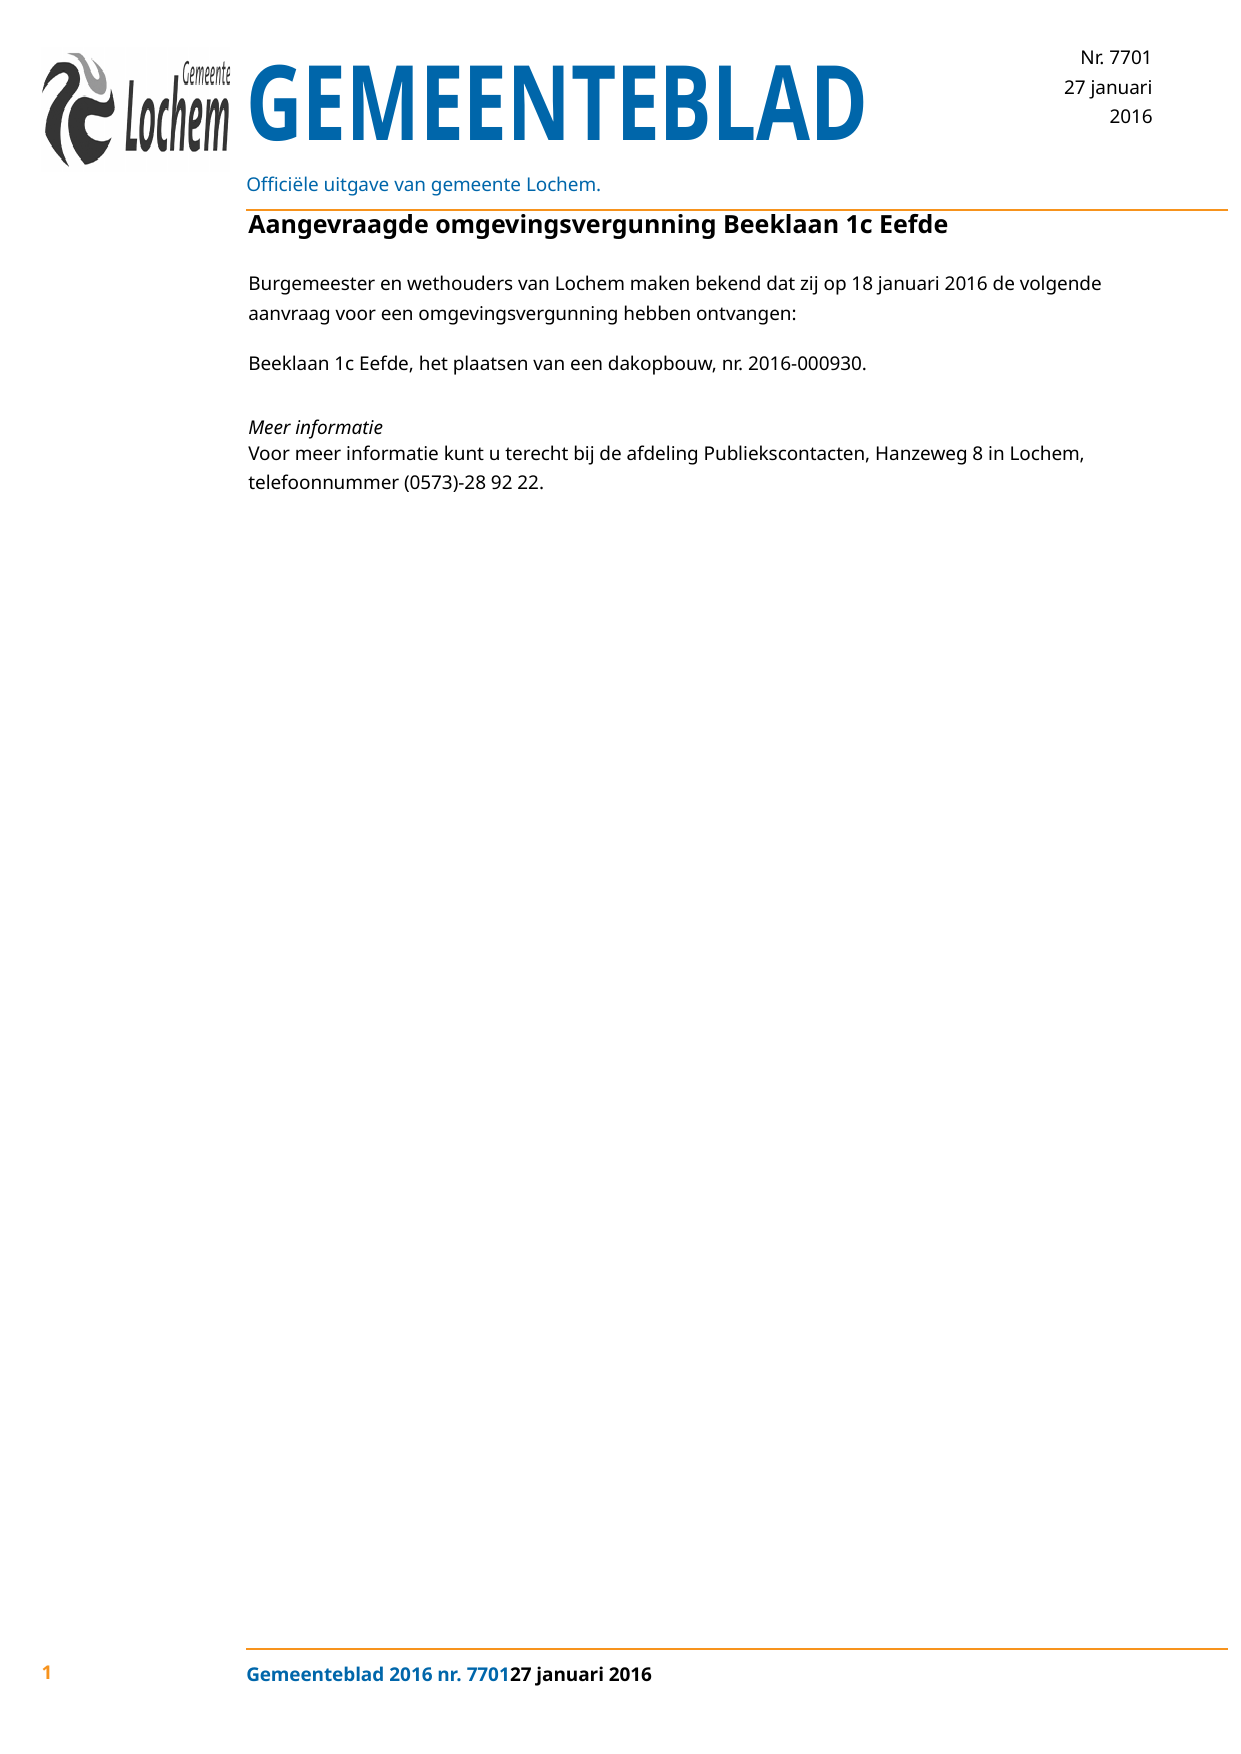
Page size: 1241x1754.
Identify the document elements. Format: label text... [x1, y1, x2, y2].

text Beeklaan 1c Eefde, het plaatsen van een dakopbouw, nr. 2016-000930. [248, 350, 1152, 376]
text Voor meer informatie kunt u terecht bij de afdeling Publiekscontacten, Hanzeweg 8 in Lochem, telefoonnummer (0573)-28 92 22. [248, 440, 1152, 495]
picture [41, 47, 231, 172]
text Aangevraagde omgevingsvergunning Beeklaan 1c Eefde [248, 211, 1152, 241]
text Meer informatie [248, 414, 1152, 440]
text Burgemeester en wethouders van Lochem maken bekend dat zij op 18 januari 2016 de volgende aanvraag voor een omgevingsvergunning hebben ontvangen: [248, 270, 1152, 326]
